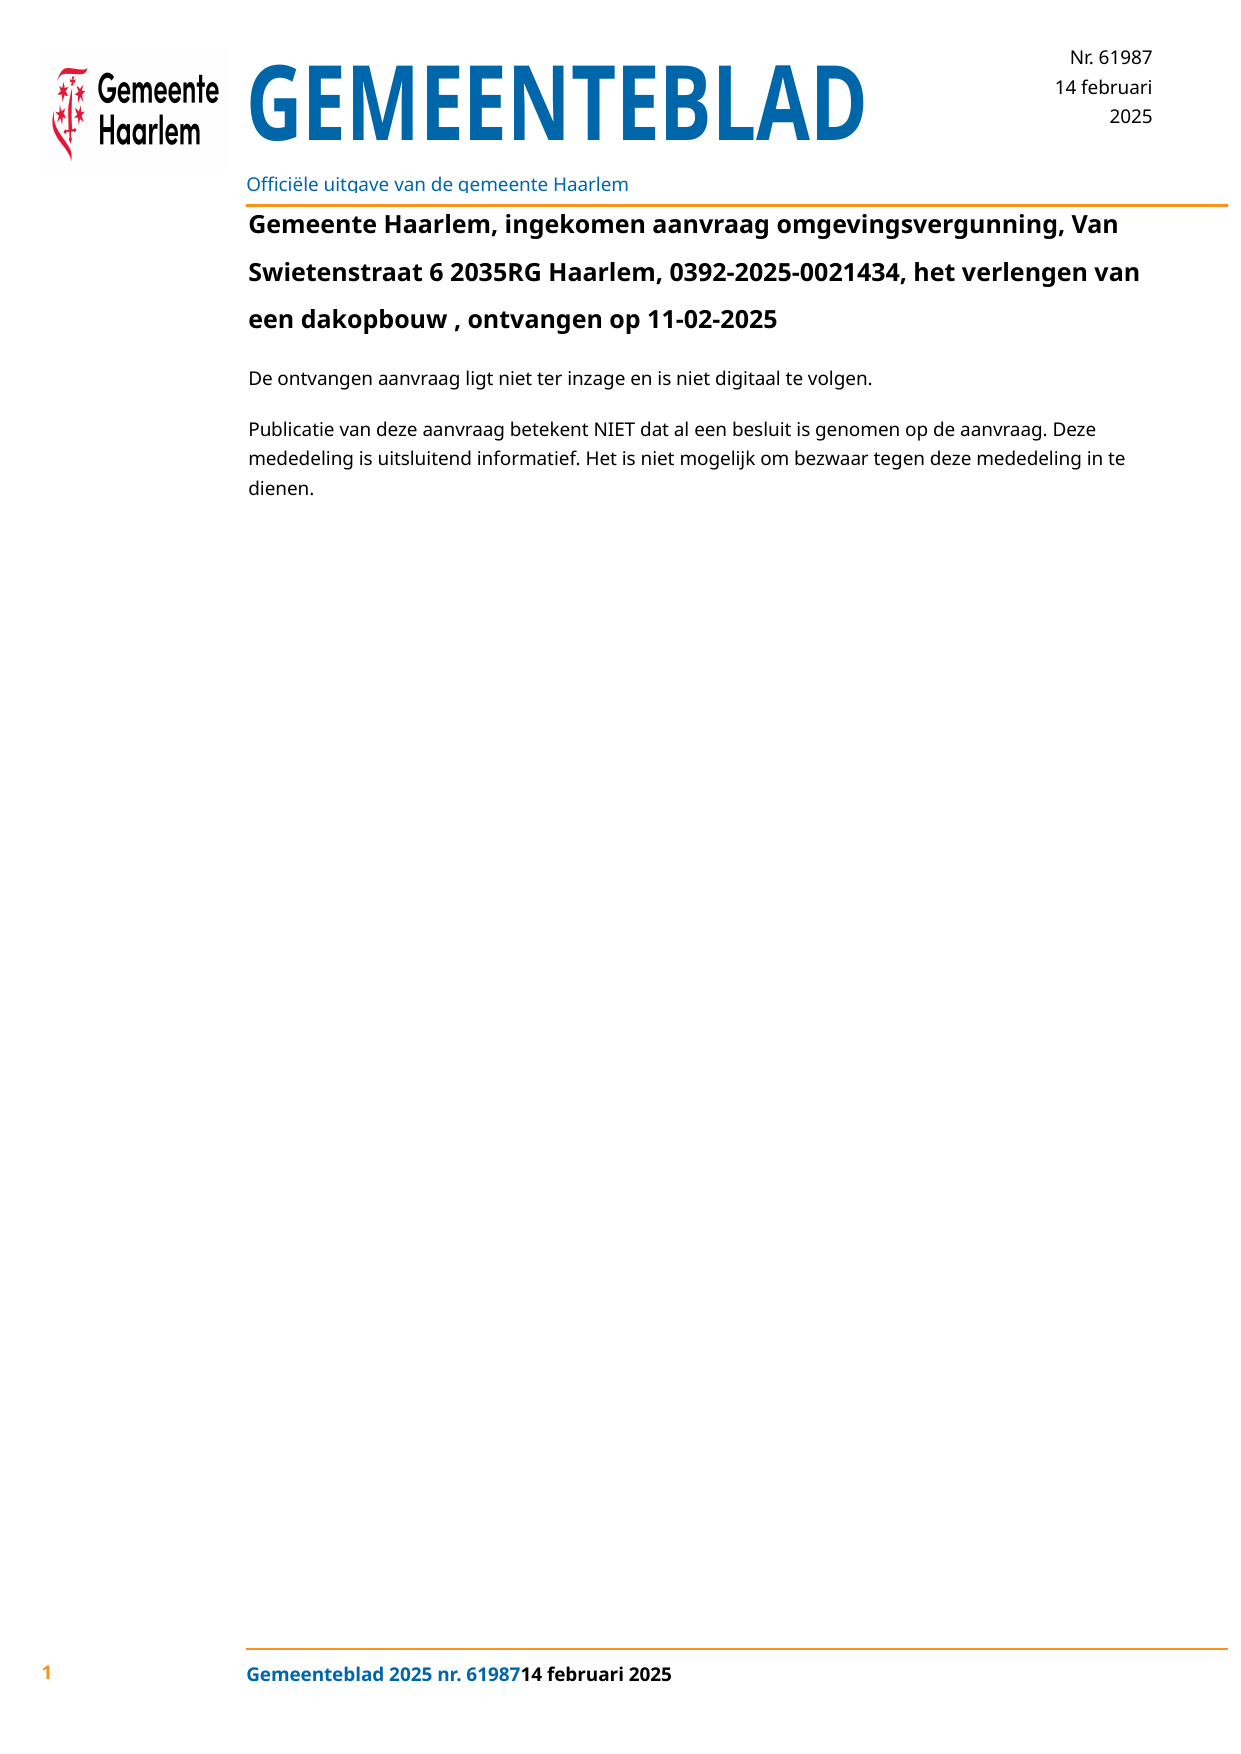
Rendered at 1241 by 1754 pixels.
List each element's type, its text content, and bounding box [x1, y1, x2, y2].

picture [41, 47, 231, 172]
text De ontvangen aanvraag ligt niet ter inzage en is niet digitaal te volgen. [248, 366, 1152, 391]
text Publicatie van deze aanvraag betekent NIET dat al een besluit is genomen op de aanvraag. Deze mededeling is uitsluitend informatief. Het is niet mogelijk om bezwaar tegen deze mededeling in te dienen. [248, 416, 1152, 501]
text Gemeente Haarlem, ingekomen aanvraag omgevingsvergunning, Van Swietenstraat 6 2035RG Haarlem, 0392-2025-0021434, het verlengen van een dakopbouw , ontvangen op 11-02-2025 [248, 207, 1152, 336]
